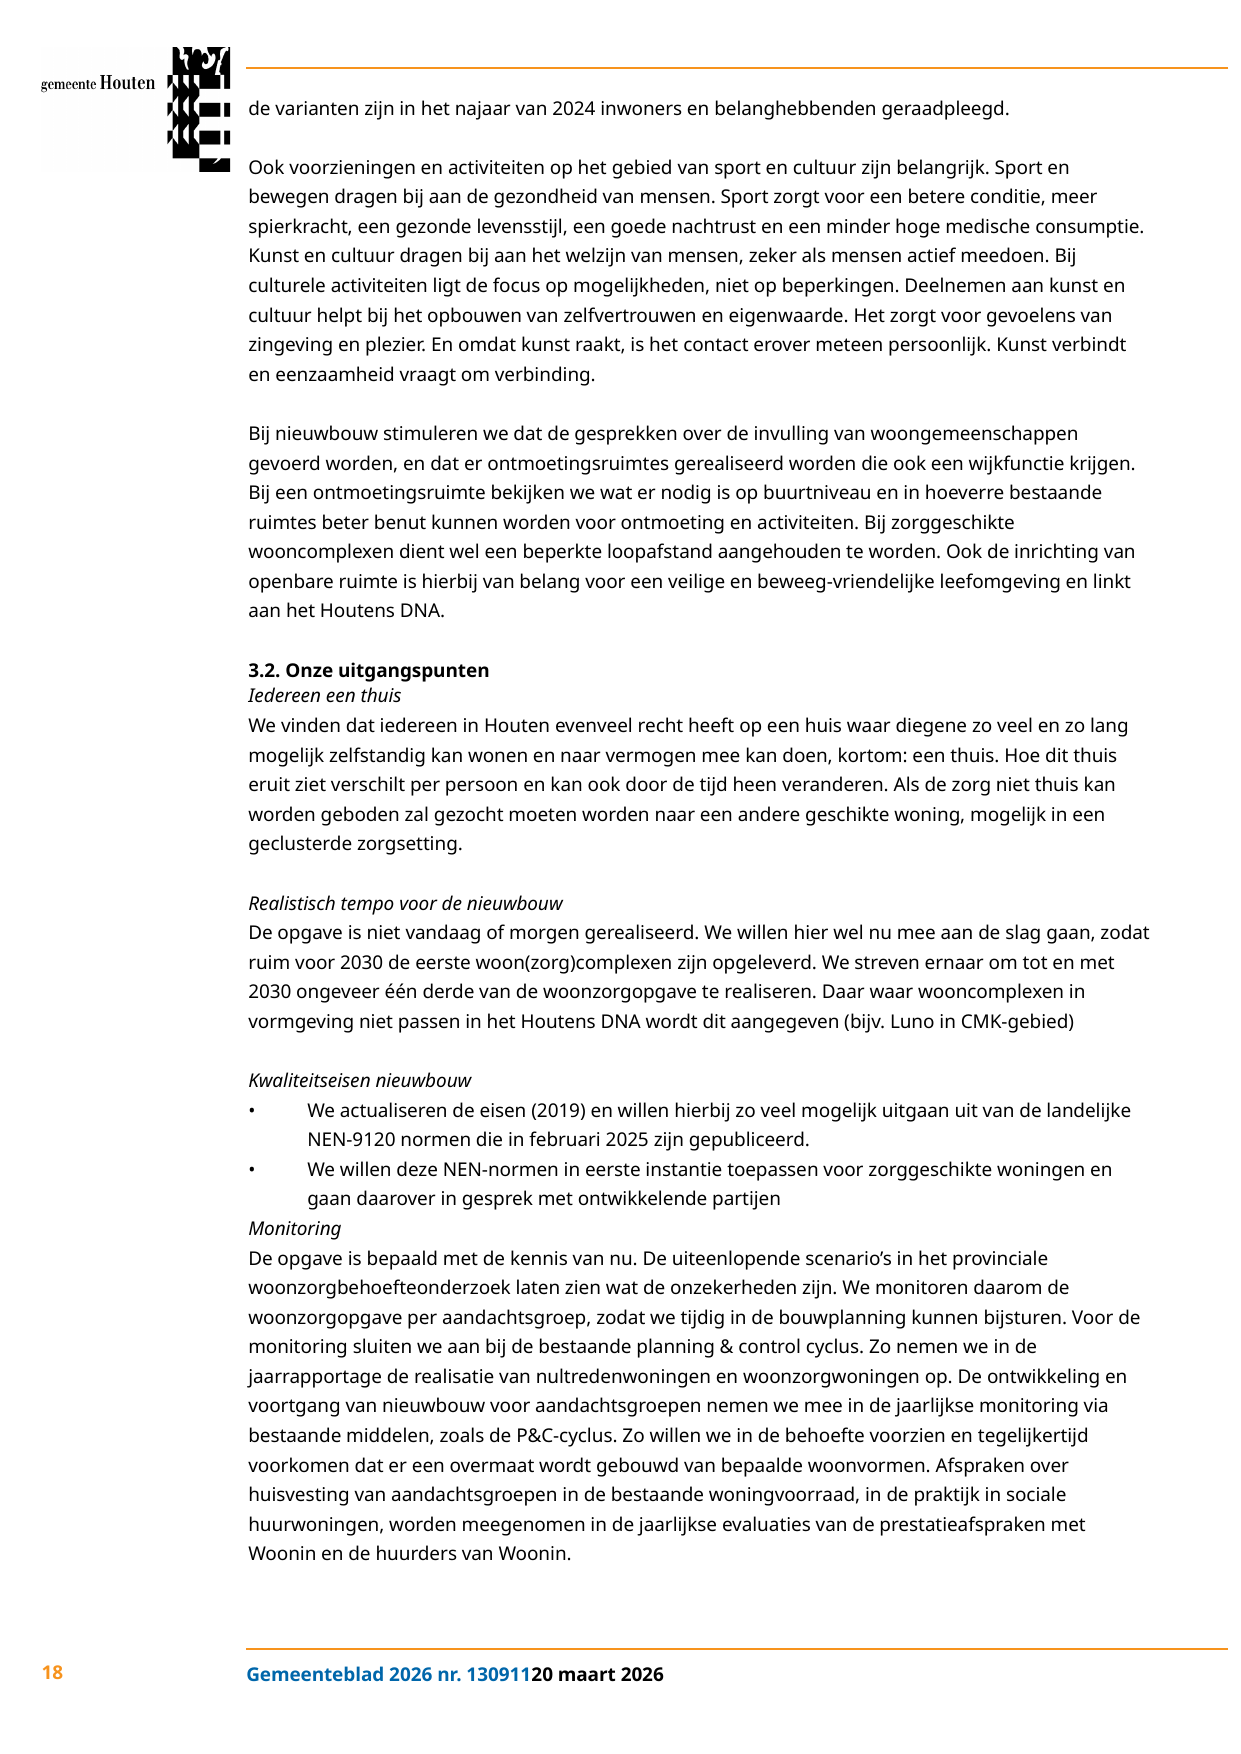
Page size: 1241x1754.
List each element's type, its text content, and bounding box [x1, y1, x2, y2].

text Iedereen een thuis [248, 683, 1152, 708]
text 3.2. Onze uitgangspunten [248, 657, 1152, 683]
text Monitoring [248, 1215, 1152, 1241]
list We actualiseren de eisen (2019) en willen hierbij zo veel mogelijk uitgaan uit van de landelijke NEN-9120 normen die in februari 2025 zijn gepubliceerd. [248, 1097, 1152, 1152]
text De opgave is bepaald met de kennis van nu. De uiteenlopende scenario’s in het provinciale woonzorgbehoefteonderzoek laten zien wat de onzekerheden zijn. We monitoren daarom de woonzorgopgave per aandachtsgroep, zodat we tijdig in de bouwplanning kunnen bijsturen. Voor de monitoring sluiten we aan bij de bestaande planning & control cyclus. Zo nemen we in de jaarrapportage de realisatie van nultredenwoningen en woonzorgwoningen op. De ontwikkeling en voortgang van nieuwbouw voor aandachtsgroepen nemen we mee in de jaarlijkse monitoring via bestaande middelen, zoals de P&C-cyclus. Zo willen we in de behoefte voorzien en tegelijkertijd voorkomen dat er een overmaat wordt gebouwd van bepaalde woonvormen. Afspraken over huisvesting van aandachtsgroepen in de bestaande woningvoorraad, in de praktijk in sociale huurwoningen, worden meegenomen in de jaarlijkse evaluaties van de prestatieafspraken met Woonin en de huurders van Woonin. [248, 1245, 1152, 1566]
text Bij nieuwbouw stimuleren we dat de gesprekken over de invulling van woongemeenschappen gevoerd worden, en dat er ontmoetingsruimtes gerealiseerd worden die ook een wijkfunctie krijgen. [248, 420, 1152, 476]
text Bij een ontmoetingsruimte bekijken we wat er nodig is op buurtniveau en in hoeverre bestaande ruimtes beter benut kunnen worden voor ontmoeting en activiteiten. Bij zorggeschikte wooncomplexen dient wel een beperkte loopafstand aangehouden te worden. Ook de inrichting van openbare ruimte is hierbij van belang voor een veilige en beweeg-vriendelijke leefomgeving en linkt aan het Houtens DNA. [248, 479, 1152, 623]
picture [41, 47, 231, 172]
text De opgave is niet vandaag of morgen gerealiseerd. We willen hier wel nu mee aan de slag gaan, zodat ruim voor 2030 de eerste woon(zorg)complexen zijn opgeleverd. We streven ernaar om tot en met 2030 ongeveer één derde van de woonzorgopgave te realiseren. Daar waar wooncomplexen in vormgeving niet passen in het Houtens DNA wordt dit aangegeven (bijv. Luno in CMK-gebied) [248, 919, 1152, 1034]
text We vinden dat iedereen in Houten evenveel recht heeft op een huis waar diegene zo veel en zo lang mogelijk zelfstandig kan wonen en naar vermogen mee kan doen, kortom: een thuis. Hoe dit thuis eruit ziet verschilt per persoon en kan ook door de tijd heen veranderen. Als de zorg niet thuis kan worden geboden zal gezocht moeten worden naar een andere geschikte woning, mogelijk in een geclusterde zorgsetting. [248, 712, 1152, 856]
text de varianten zijn in het najaar van 2024 inwoners en belanghebbenden geraadpleegd. [248, 95, 1152, 121]
text Ook voorzieningen en activiteiten op het gebied van sport en cultuur zijn belangrijk. Sport en bewegen dragen bij aan de gezondheid van mensen. Sport zorgt voor een betere conditie, meer spierkracht, een gezonde levensstijl, een goede nachtrust en een minder hoge medische consumptie. Kunst en cultuur dragen bij aan het welzijn van mensen, zeker als mensen actief meedoen. Bij culturele activiteiten ligt de focus op mogelijkheden, niet op beperkingen. Deelnemen aan kunst en cultuur helpt bij het opbouwen van zelfvertrouwen en eigenwaarde. Het zorgt voor gevoelens van zingeving en plezier. En omdat kunst raakt, is het contact erover meteen persoonlijk. Kunst verbindt en eenzaamheid vraagt om verbinding. [248, 154, 1152, 387]
text Kwaliteitseisen nieuwbouw [248, 1067, 1152, 1093]
list We willen deze NEN-normen in eerste instantie toepassen voor zorggeschikte woningen en gaan daarover in gesprek met ontwikkelende partijen [248, 1156, 1152, 1211]
text Realistisch tempo voor de nieuwbouw [248, 890, 1152, 915]
